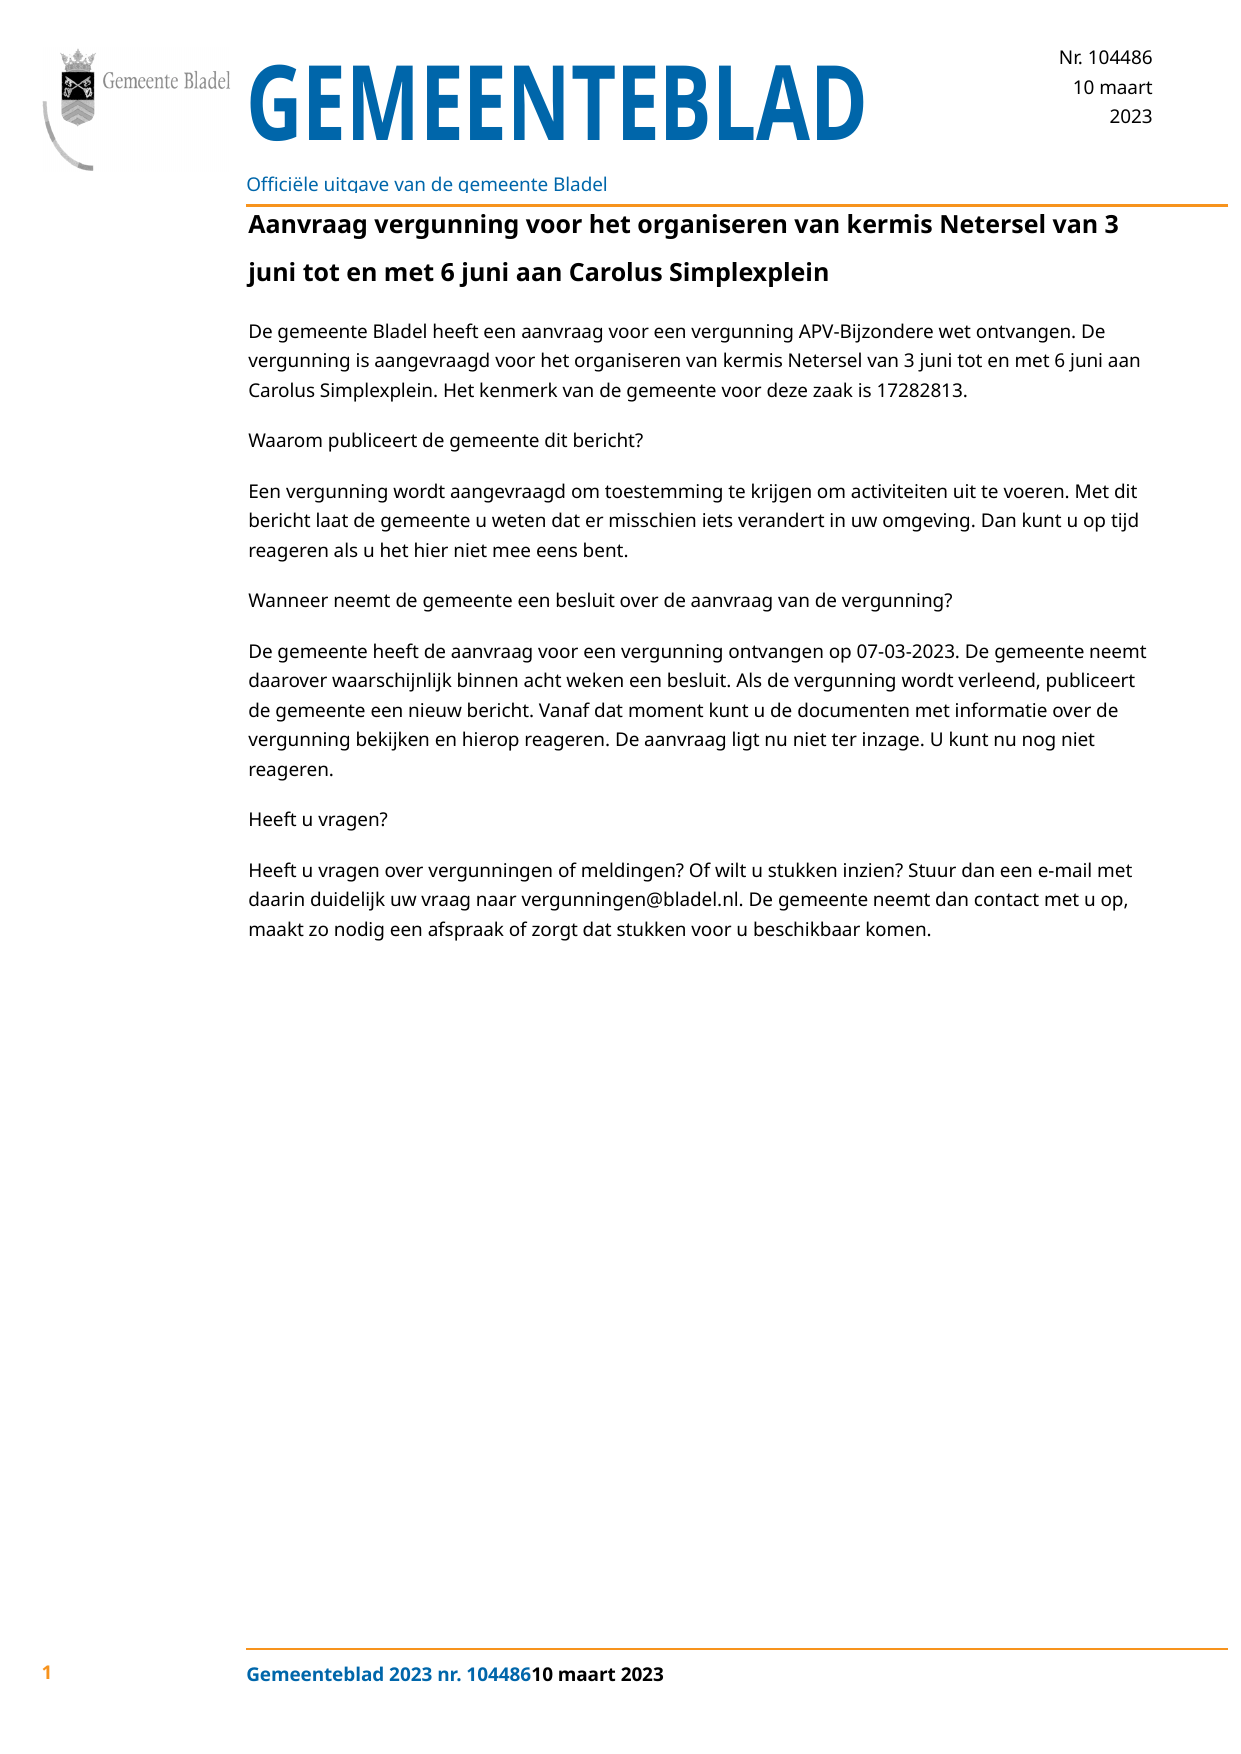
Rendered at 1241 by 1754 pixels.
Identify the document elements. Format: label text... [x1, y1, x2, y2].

text Een vergunning wordt aangevraagd om toestemming te krijgen om activiteiten uit te voeren. Met dit bericht laat de gemeente u weten dat er misschien iets verandert in uw omgeving. Dan kunt u op tijd reageren als u het hier niet mee eens bent. [248, 478, 1152, 563]
text Wanneer neemt de gemeente een besluit over de aanvraag van de vergunning? [248, 587, 1152, 613]
text De gemeente Bladel heeft een aanvraag voor een vergunning APV-Bijzondere wet ontvangen. De vergunning is aangevraagd voor het organiseren van kermis Netersel van 3 juni tot en met 6 juni aan Carolus Simplexplein. Het kenmerk van de gemeente voor deze zaak is 17282813. [248, 318, 1152, 403]
text Heeft u vragen over vergunningen of meldingen? Of wilt u stukken inzien? Stuur dan een e-mail met daarin duidelijk uw vraag naar vergunningen@bladel.nl. De gemeente neemt dan contact met u op, maakt zo nodig een afspraak of zorgt dat stukken voor u beschikbaar komen. [248, 857, 1152, 942]
text Aanvraag vergunning voor het organiseren van kermis Netersel van 3 juni tot en met 6 juni aan Carolus Simplexplein [248, 207, 1152, 288]
picture [41, 47, 231, 172]
text Heeft u vragen? [248, 807, 1152, 832]
text De gemeente heeft de aanvraag voor een vergunning ontvangen op 07-03-2023. De gemeente neemt daarover waarschijnlijk binnen acht weken een besluit. Als de vergunning wordt verleend, publiceert de gemeente een nieuw bericht. Vanaf dat moment kunt u de documenten met informatie over de vergunning bekijken en hierop reageren. De aanvraag ligt nu niet ter inzage. U kunt nu nog niet reageren. [248, 638, 1152, 782]
text Waarom publiceert de gemeente dit bericht? [248, 427, 1152, 453]
